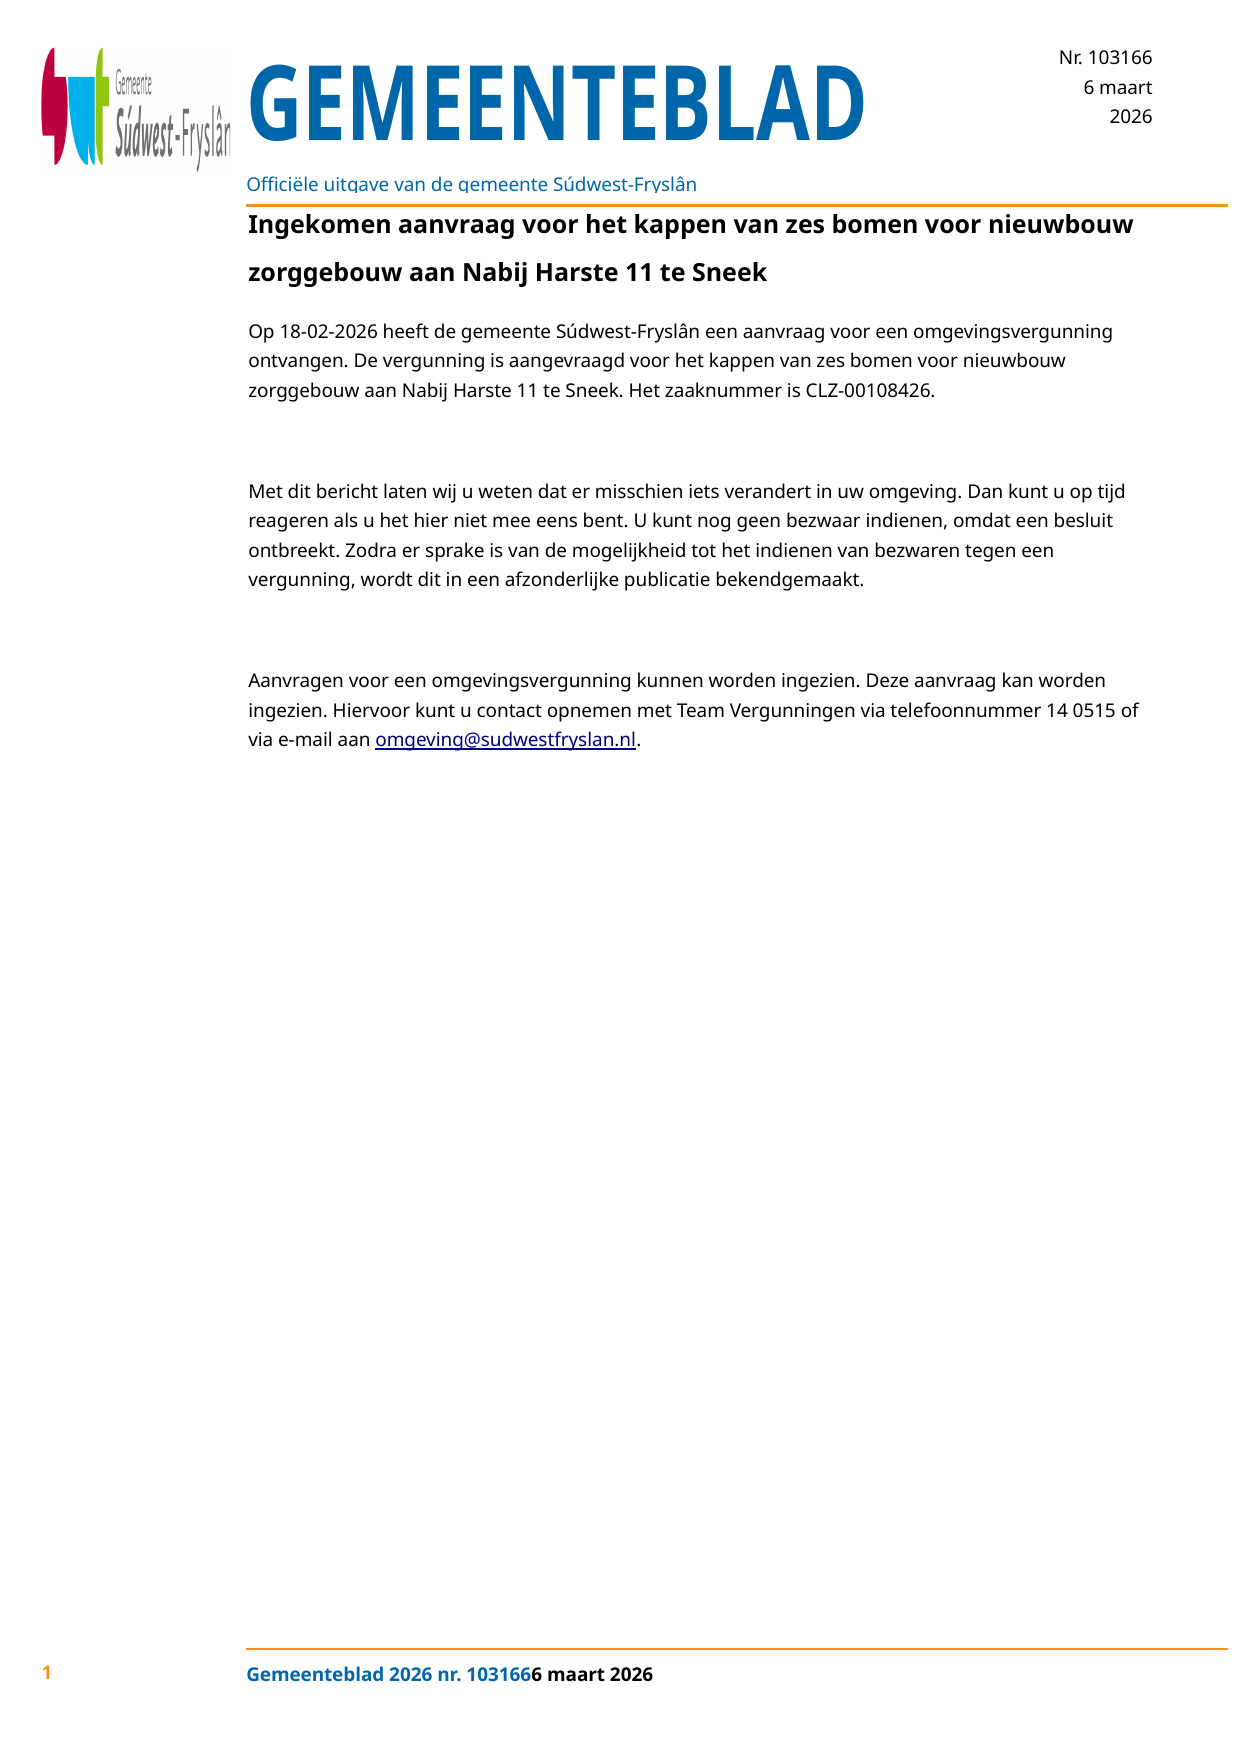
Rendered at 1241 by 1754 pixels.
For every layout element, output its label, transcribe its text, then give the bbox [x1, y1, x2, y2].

text Ingekomen aanvraag voor het kappen van zes bomen voor nieuwbouw zorggebouw aan Nabij Harste 11 te Sneek [248, 207, 1152, 288]
text Met dit bericht laten wij u weten dat er misschien iets verandert in uw omgeving. Dan kunt u op tijd reageren als u het hier niet mee eens bent. U kunt nog geen bezwaar indienen, omdat een besluit ontbreekt. Zodra er sprake is van de mogelijkheid tot het indienen van bezwaren tegen een vergunning, wordt dit in een afzonderlijke publicatie bekendgemaakt. [248, 478, 1152, 592]
picture [41, 47, 231, 172]
text Op 18-02-2026 heeft de gemeente Súdwest-Fryslân een aanvraag voor een omgevingsvergunning ontvangen. De vergunning is aangevraagd voor het kappen van zes bomen voor nieuwbouw zorggebouw aan Nabij Harste 11 te Sneek. Het zaaknummer is CLZ-00108426. [248, 318, 1152, 403]
text Aanvragen voor een omgevingsvergunning kunnen worden ingezien. Deze aanvraag kan worden ingezien. Hiervoor kunt u contact opnemen met Team Vergunningen via telefoonnummer 14 0515 of via e-mail aan omgeving@sudwestfryslan.nl. [248, 667, 1152, 752]
